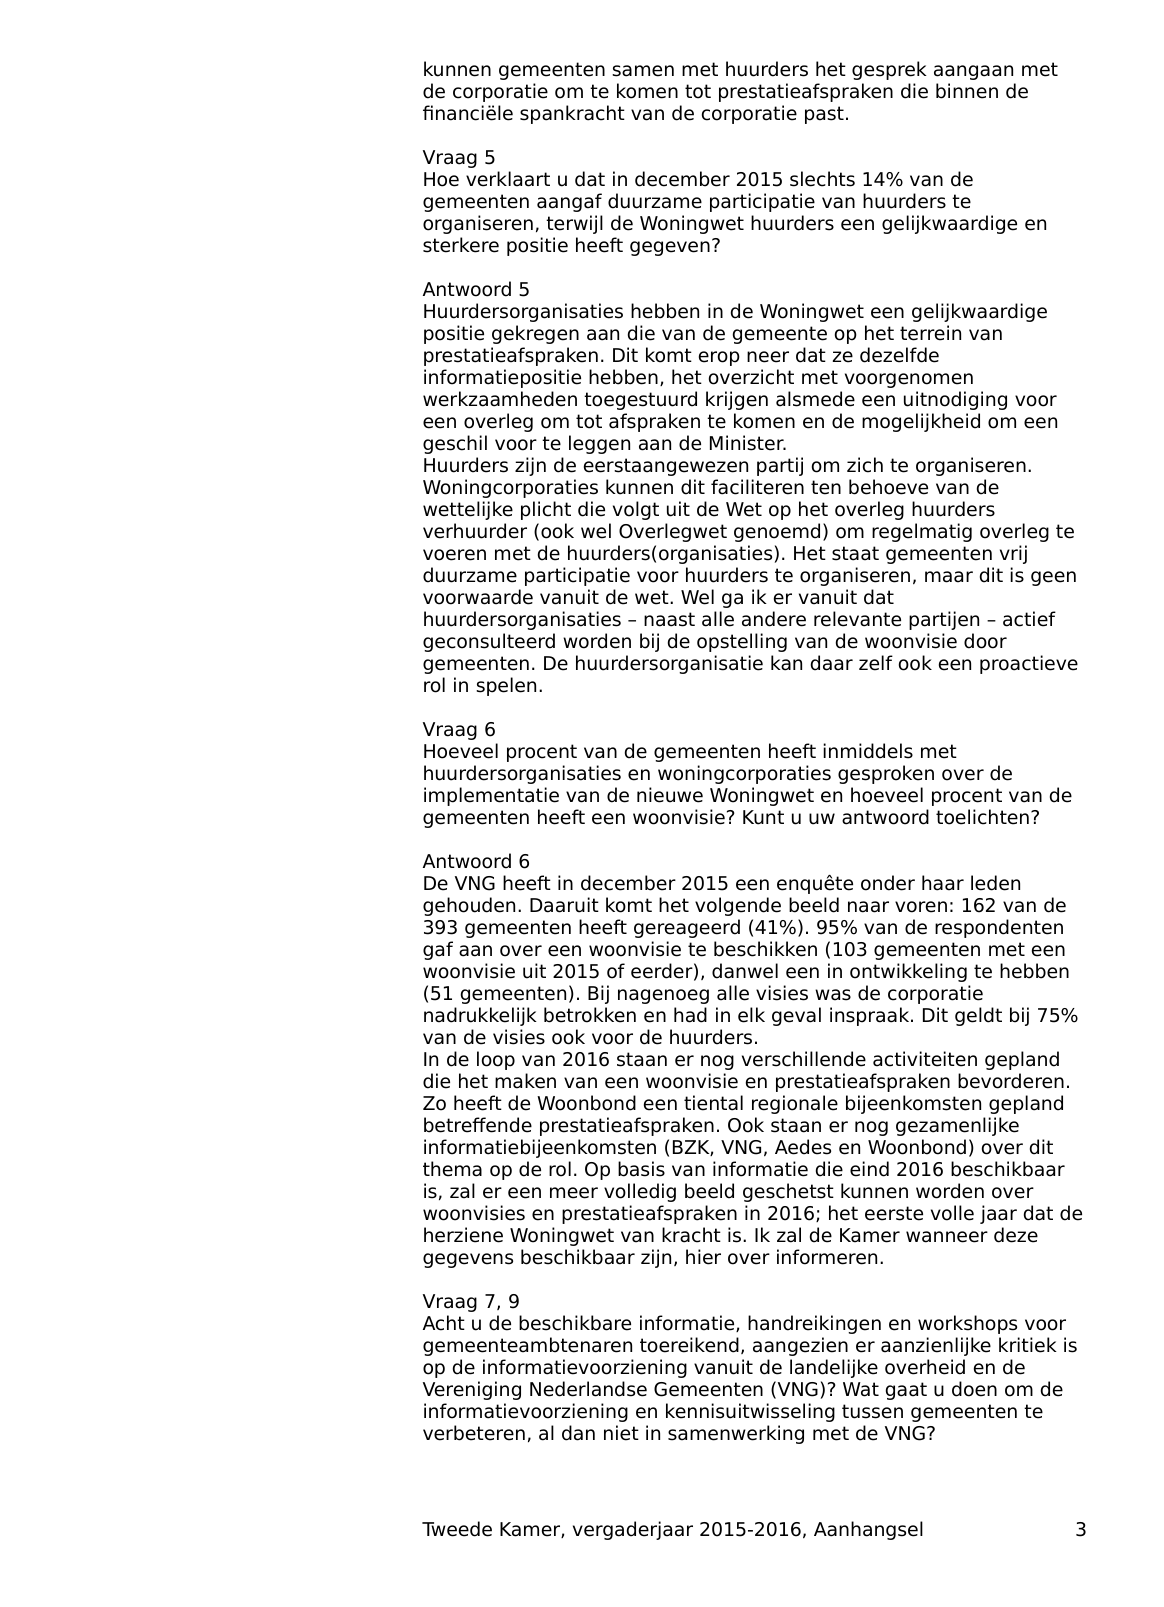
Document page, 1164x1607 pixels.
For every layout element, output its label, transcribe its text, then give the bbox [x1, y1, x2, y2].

text Huurdersorganisaties hebben in de Woningwet een gelijkwaardige positie gekregen aan die van de gemeente op het terrein van prestatieafspraken. Dit komt erop neer dat ze dezelfde informatiepositie hebben, het overzicht met voorgenomen werkzaamheden toegestuurd krijgen alsmede een uitnodiging voor een overleg om tot afspraken te komen en de mogelijkheid om een geschil voor te leggen aan de Minister. [422, 301, 1087, 455]
text Hoe verklaart u dat in december 2015 slechts 14% van de gemeenten aangaf duurzame participatie van huurders te organiseren, terwijl de Woningwet huurders een gelijkwaardige en sterkere positie heeft gegeven? [422, 169, 1087, 257]
text Antwoord 5 [422, 279, 1087, 301]
text kunnen gemeenten samen met huurders het gesprek aangaan met de corporatie om te komen tot prestatieafspraken die binnen de financiële spankracht van de corporatie past. [422, 59, 1087, 125]
text Vraag 7, 9 [422, 1291, 1087, 1313]
text Vraag 5 [422, 147, 1087, 169]
text Acht u de beschikbare informatie, handreikingen en workshops voor gemeenteambtenaren toereikend, aangezien er aanzienlijke kritiek is op de informatievoorziening vanuit de landelijke overheid en de Vereniging Nederlandse Gemeenten (VNG)? Wat gaat u doen om de informatievoorziening en kennisuitwisseling tussen gemeenten te verbeteren, al dan niet in samenwerking met de VNG? [422, 1313, 1087, 1445]
text Vraag 6 [422, 719, 1087, 741]
text Huurders zijn de eerstaangewezen partij om zich te organiseren. Woningcorporaties kunnen dit faciliteren ten behoeve van de wettelijke plicht die volgt uit de Wet op het overleg huurders verhuurder (ook wel Overlegwet genoemd) om regelmatig overleg te voeren met de huurders(organisaties). Het staat gemeenten vrij duurzame participatie voor huurders te organiseren, maar dit is geen voorwaarde vanuit de wet. Wel ga ik er vanuit dat huurdersorganisaties – naast alle andere relevante partijen – actief geconsulteerd worden bij de opstelling van de woonvisie door gemeenten. De huurdersorganisatie kan daar zelf ook een proactieve rol in spelen. [422, 455, 1087, 697]
text De VNG heeft in december 2015 een enquête onder haar leden gehouden. Daaruit komt het volgende beeld naar voren: 162 van de 393 gemeenten heeft gereageerd (41%). 95% van de respondenten gaf aan over een woonvisie te beschikken (103 gemeenten met een woonvisie uit 2015 of eerder), danwel een in ontwikkeling te hebben (51 gemeenten). Bij nagenoeg alle visies was de corporatie nadrukkelijk betrokken en had in elk geval inspraak. Dit geldt bij 75% van de visies ook voor de huurders. [422, 873, 1087, 1049]
text Antwoord 6 [422, 851, 1087, 873]
text Hoeveel procent van de gemeenten heeft inmiddels met huurdersorganisaties en woningcorporaties gesproken over de implementatie van de nieuwe Woningwet en hoeveel procent van de gemeenten heeft een woonvisie? Kunt u uw antwoord toelichten? [422, 741, 1087, 829]
text In de loop van 2016 staan er nog verschillende activiteiten gepland die het maken van een woonvisie en prestatieafspraken bevorderen. Zo heeft de Woonbond een tiental regionale bijeenkomsten gepland betreffende prestatieafspraken. Ook staan er nog gezamenlijke informatiebijeenkomsten (BZK, VNG, Aedes en Woonbond) over dit thema op de rol. Op basis van informatie die eind 2016 beschikbaar is, zal er een meer volledig beeld geschetst kunnen worden over woonvisies en prestatieafspraken in 2016; het eerste volle jaar dat de herziene Woningwet van kracht is. Ik zal de Kamer wanneer deze gegevens beschikbaar zijn, hier over informeren. [422, 1049, 1087, 1269]
